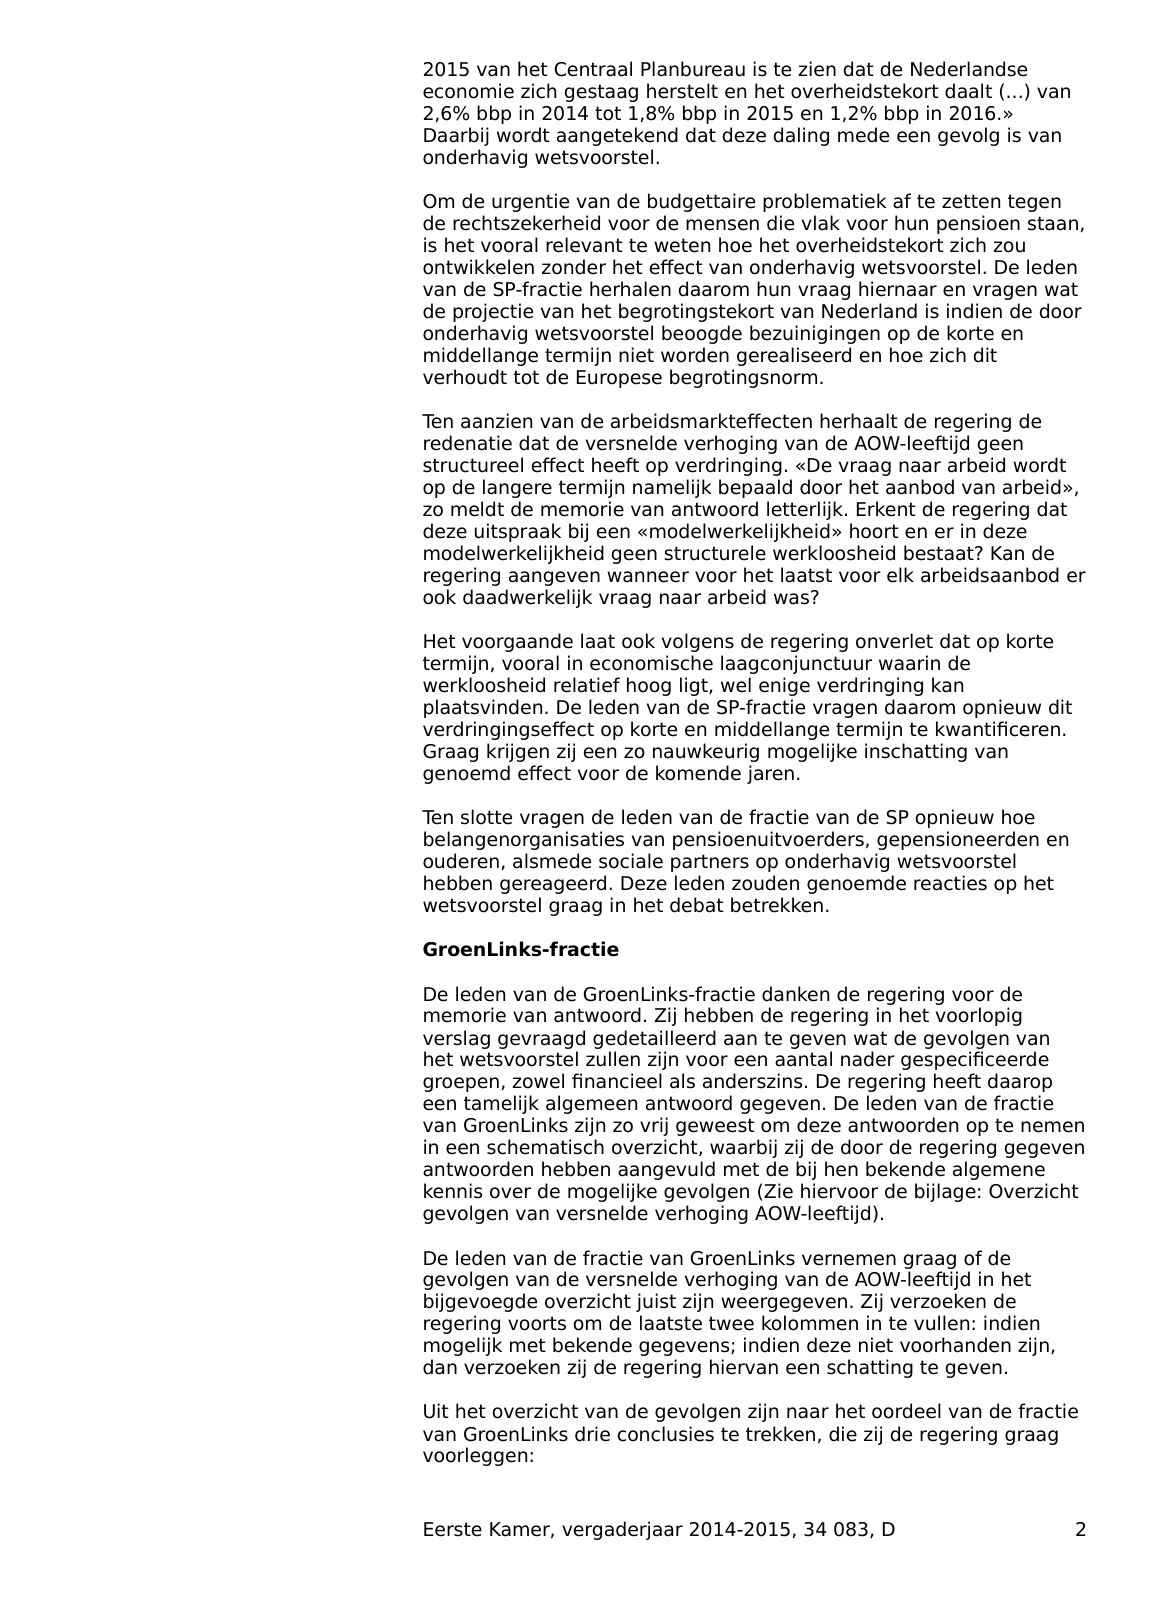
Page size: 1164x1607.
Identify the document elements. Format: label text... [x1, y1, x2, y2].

text Ten aanzien van de arbeidsmarkteffecten herhaalt de regering de redenatie dat de versnelde verhoging van de AOW-leeftijd geen structureel effect heeft op verdringing. «De vraag naar arbeid wordt op de langere termijn namelijk bepaald door het aanbod van arbeid», zo meldt de memorie van antwoord letterlijk. Erkent de regering dat deze uitspraak bij een «modelwerkelijkheid» hoort en er in deze modelwerkelijkheid geen structurele werkloosheid bestaat? Kan de regering aangeven wanneer voor het laatst voor elk arbeidsaanbod er ook daadwerkelijk vraag naar arbeid was? [422, 411, 1087, 609]
text De leden van de fractie van GroenLinks vernemen graag of de gevolgen van de versnelde verhoging van de AOW-leeftijd in het bijgevoegde overzicht juist zijn weergegeven. Zij verzoeken de regering voorts om de laatste twee kolommen in te vullen: indien mogelijk met bekende gegevens; indien deze niet voorhanden zijn, dan verzoeken zij de regering hiervan een schatting te geven. [422, 1247, 1087, 1379]
text Ten slotte vragen de leden van de fractie van de SP opnieuw hoe belangenorganisaties van pensioenuitvoerders, gepensioneerden en ouderen, alsmede sociale partners op onderhavig wetsvoorstel hebben gereageerd. Deze leden zouden genoemde reacties op het wetsvoorstel graag in het debat betrekken. [422, 807, 1087, 917]
subtitle GroenLinks-fractie [422, 939, 1087, 961]
text Het voorgaande laat ook volgens de regering onverlet dat op korte termijn, vooral in economische laagconjunctuur waarin de werkloosheid relatief hoog ligt, wel enige verdringing kan plaatsvinden. De leden van de SP-fractie vragen daarom opnieuw dit verdringingseffect op korte en middellange termijn te kwantificeren. Graag krijgen zij een zo nauwkeurig mogelijke inschatting van genoemd effect voor de komende jaren. [422, 631, 1087, 785]
text Om de urgentie van de budgettaire problematiek af te zetten tegen de rechtszekerheid voor de mensen die vlak voor hun pensioen staan, is het vooral relevant te weten hoe het overheidstekort zich zou ontwikkelen zonder het effect van onderhavig wetsvoorstel. De leden van de SP-fractie herhalen daarom hun vraag hiernaar en vragen wat de projectie van het begrotingstekort van Nederland is indien de door onderhavig wetsvoorstel beoogde bezuinigingen op de korte en middellange termijn niet worden gerealiseerd en hoe zich dit verhoudt tot de Europese begrotingsnorm. [422, 191, 1087, 389]
text De leden van de GroenLinks-fractie danken de regering voor de memorie van antwoord. Zij hebben de regering in het voorlopig verslag gevraagd gedetailleerd aan te geven wat de gevolgen van het wetsvoorstel zullen zijn voor een aantal nader gespecificeerde groepen, zowel financieel als anderszins. De regering heeft daarop een tamelijk algemeen antwoord gegeven. De leden van de fractie van GroenLinks zijn zo vrij geweest om deze antwoorden op te nemen in een schematisch overzicht, waarbij zij de door de regering gegeven antwoorden hebben aangevuld met de bij hen bekende algemene kennis over de mogelijke gevolgen (Zie hiervoor de bijlage: Overzicht gevolgen van versnelde verhoging AOW-leeftijd). [422, 983, 1087, 1225]
text Uit het overzicht van de gevolgen zijn naar het oordeel van de fractie van GroenLinks drie conclusies te trekken, die zij de regering graag voorleggen: [422, 1401, 1087, 1467]
text 2015 van het Centraal Planbureau is te zien dat de Nederlandse economie zich gestaag herstelt en het overheidstekort daalt (...) van 2,6% bbp in 2014 tot 1,8% bbp in 2015 en 1,2% bbp in 2016.» Daarbij wordt aangetekend dat deze daling mede een gevolg is van onderhavig wetsvoorstel. [422, 59, 1087, 169]
